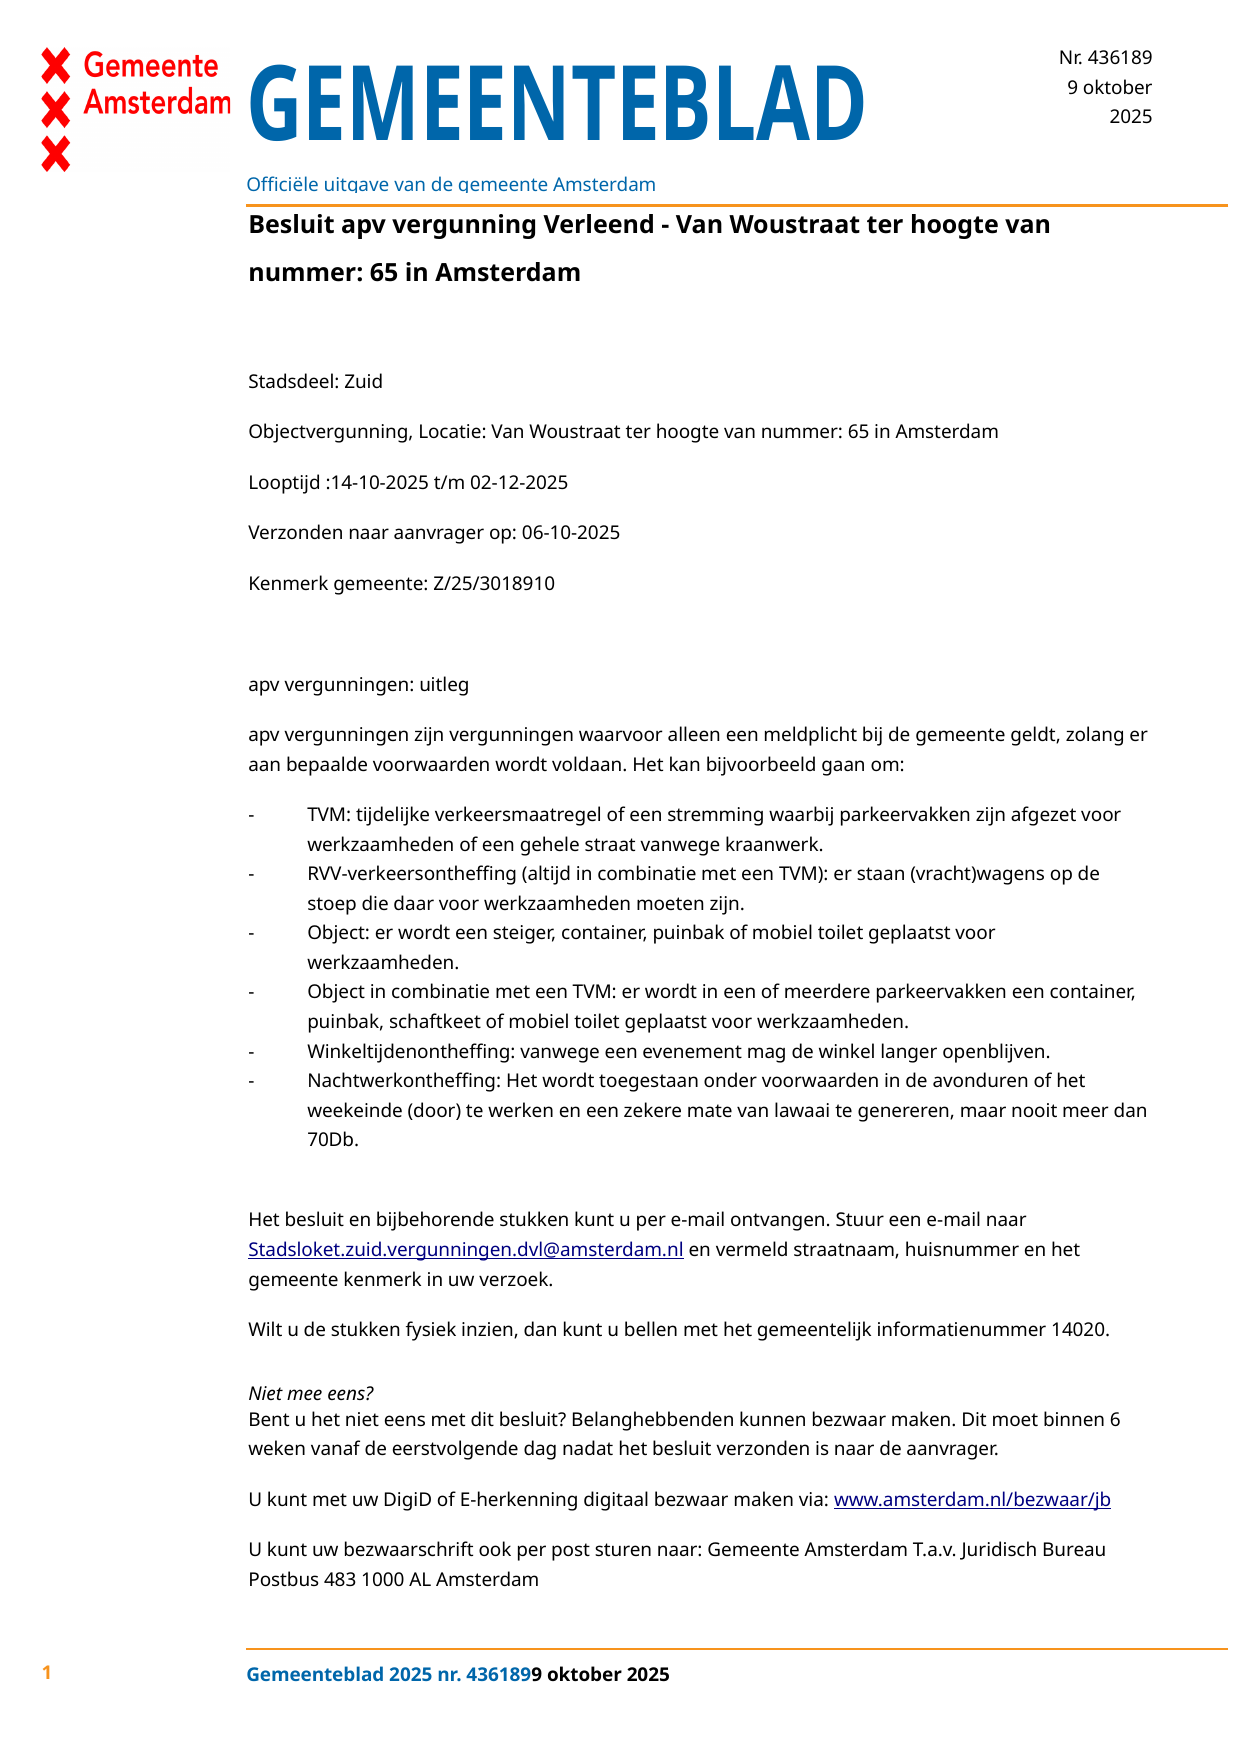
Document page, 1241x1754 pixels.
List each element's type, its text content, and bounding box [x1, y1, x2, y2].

text U kunt met uw DigiD of E-herkenning digitaal bezwaar maken via: www.amsterdam.nl/bezwaar/jb [248, 1486, 1152, 1512]
text Objectvergunning, Locatie: Van Woustraat ter hoogte van nummer: 65 in Amsterdam [248, 419, 1152, 444]
text Looptijd :14-10-2025 t/m 02-12-2025 [248, 469, 1152, 495]
text apv vergunningen: uitleg [248, 671, 1152, 697]
text Het besluit en bijbehorende stukken kunt u per e-mail ontvangen. Stuur een e-mail naar Stadsloket.zuid.vergunningen.dvl@amsterdam.nl en vermeld straatnaam, huisnummer en het gemeente kenmerk in uw verzoek. [248, 1207, 1152, 1292]
text Besluit apv vergunning Verleend - Van Woustraat ter hoogte van nummer: 65 in Amsterdam [248, 207, 1152, 288]
text Kenmerk gemeente: Z/25/3018910 [248, 570, 1152, 596]
text Bent u het niet eens met dit besluit? Belanghebbenden kunnen bezwaar maken. Dit moet binnen 6 weken vanaf de eerstvolgende dag nadat het besluit verzonden is naar de aanvrager. [248, 1406, 1152, 1461]
list Nachtwerkontheffing: Het wordt toegestaan onder voorwaarden in de avonduren of het weekeinde (door) te werken en een zekere mate van lawaai te genereren, maar nooit meer dan 70Db. [248, 1067, 1152, 1152]
list TVM: tijdelijke verkeersmaatregel of een stremming waarbij parkeervakken zijn afgezet voor werkzaamheden of een gehele straat vanwege kraanwerk. [248, 801, 1152, 857]
text U kunt uw bezwaarschrift ook per post sturen naar: Gemeente Amsterdam T.a.v. Juridisch Bureau Postbus 483 1000 AL Amsterdam [248, 1536, 1152, 1592]
text Verzonden naar aanvrager op: 06-10-2025 [248, 519, 1152, 545]
picture [41, 47, 231, 172]
list Object in combinatie met een TVM: er wordt in een of meerdere parkeervakken een container, puinbak, schaftkeet of mobiel toilet geplaatst voor werkzaamheden. [248, 979, 1152, 1034]
list Object: er wordt een steiger, container, puinbak of mobiel toilet geplaatst voor werkzaamheden. [248, 919, 1152, 975]
list RVV-verkeersontheffing (altijd in combinatie met een TVM): er staan (vracht)wagens op de stoep die daar voor werkzaamheden moeten zijn. [248, 860, 1152, 916]
text apv vergunningen zijn vergunningen waarvoor alleen een meldplicht bij de gemeente geldt, zolang er aan bepaalde voorwaarden wordt voldaan. Het kan bijvoorbeeld gaan om: [248, 721, 1152, 777]
text Wilt u de stukken fysiek inzien, dan kunt u bellen met het gemeentelijk informatienummer 14020. [248, 1316, 1152, 1342]
text Stadsdeel: Zuid [248, 368, 1152, 394]
list Winkeltijdenontheffing: vanwege een evenement mag de winkel langer openblijven. [248, 1038, 1152, 1064]
text Niet mee eens? [248, 1380, 1152, 1406]
